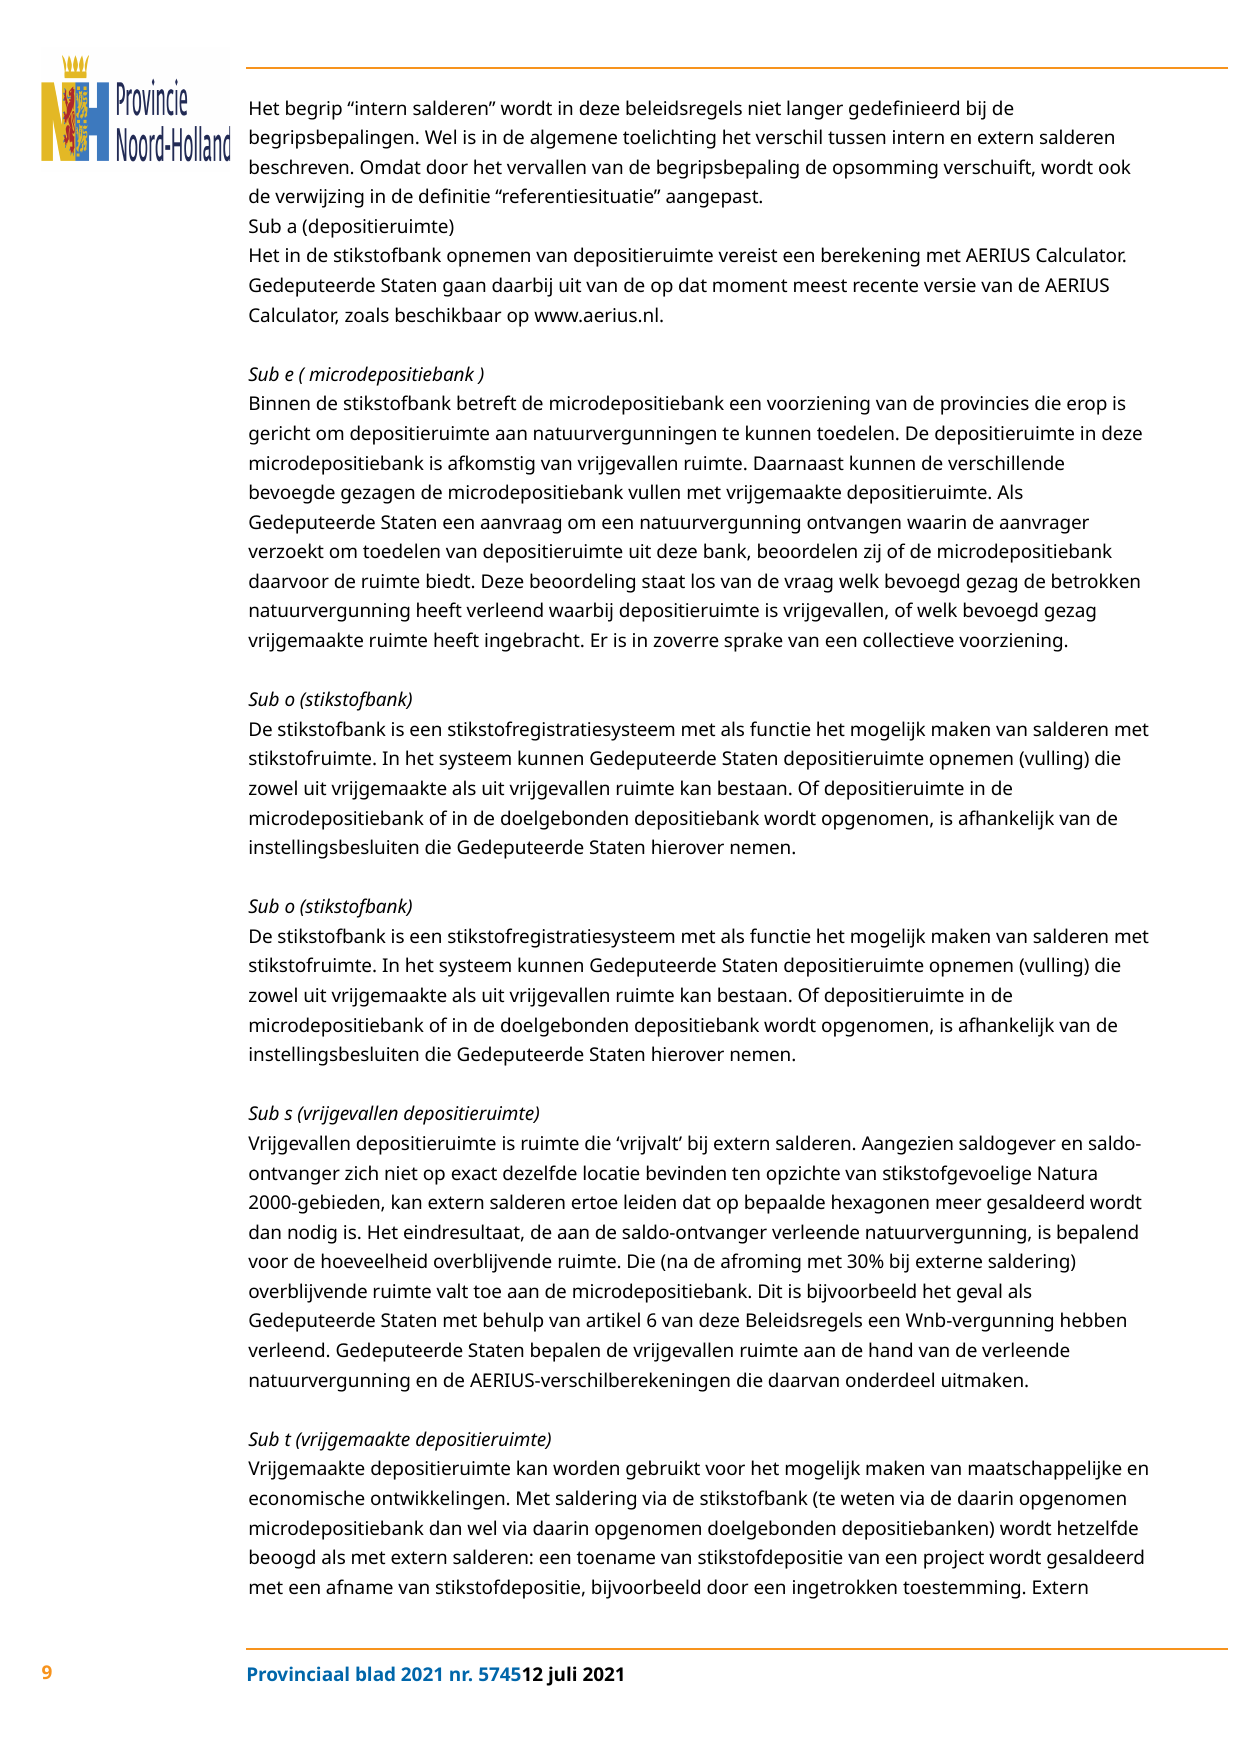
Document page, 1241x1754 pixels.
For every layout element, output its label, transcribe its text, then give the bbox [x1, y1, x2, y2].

text Sub o (stikstofbank) [248, 686, 1152, 712]
text Sub a (depositieruimte) [248, 213, 1152, 239]
text instellingsbesluiten die Gedeputeerde Staten hierover nemen. [248, 1041, 1152, 1067]
text Sub s (vrijgevallen depositieruimte) [248, 1101, 1152, 1126]
text De stikstofbank is een stikstofregistratiesysteem met als functie het mogelijk maken van salderen met stikstofruimte. In het systeem kunnen Gedeputeerde Staten depositieruimte opnemen (vulling) die zowel uit vrijgemaakte als uit vrijgevallen ruimte kan bestaan. Of depositieruimte in de microdepositiebank of in de doelgebonden depositiebank wordt opgenomen, is afhankelijk van de [248, 923, 1152, 1038]
text Sub t (vrijgemaakte depositieruimte) [248, 1426, 1152, 1452]
text Vrijgemaakte depositieruimte kan worden gebruikt voor het mogelijk maken van maatschappelijke en economische ontwikkelingen. Met saldering via de stikstofbank (te weten via de daarin opgenomen microdepositiebank dan wel via daarin opgenomen doelgebonden depositiebanken) wordt hetzelfde beoogd als met extern salderen: een toename van stikstofdepositie van een project wordt gesaldeerd met een afname van stikstofdepositie, bijvoorbeeld door een ingetrokken toestemming. Extern [248, 1456, 1152, 1600]
text De stikstofbank is een stikstofregistratiesysteem met als functie het mogelijk maken van salderen met stikstofruimte. In het systeem kunnen Gedeputeerde Staten depositieruimte opnemen (vulling) die zowel uit vrijgemaakte als uit vrijgevallen ruimte kan bestaan. Of depositieruimte in de microdepositiebank of in de doelgebonden depositiebank wordt opgenomen, is afhankelijk van de [248, 716, 1152, 831]
text Sub o (stikstofbank) [248, 893, 1152, 919]
text Vrijgevallen depositieruimte is ruimte die ‘vrijvalt’ bij extern salderen. Aangezien saldogever en saldo-ontvanger zich niet op exact dezelfde locatie bevinden ten opzichte van stikstofgevoelige Natura 2000-gebieden, kan extern salderen ertoe leiden dat op bepaalde hexagonen meer gesaldeerd wordt dan nodig is. Het eindresultaat, de aan de saldo-ontvanger verleende natuurvergunning, is bepalend voor de hoeveelheid overblijvende ruimte. Die (na de afroming met 30% bij externe saldering) overblijvende ruimte valt toe aan de microdepositiebank. Dit is bijvoorbeeld het geval als Gedeputeerde Staten met behulp van artikel 6 van deze Beleidsregels een Wnb-vergunning hebben verleend. Gedeputeerde Staten bepalen de vrijgevallen ruimte aan de hand van de verleende natuurvergunning en de AERIUS-verschilberekeningen die daarvan onderdeel uitmaken. [248, 1130, 1152, 1393]
text Sub e ( microdepositiebank ) [248, 361, 1152, 387]
text Binnen de stikstofbank betreft de microdepositiebank een voorziening van de provincies die erop is gericht om depositieruimte aan natuurvergunningen te kunnen toedelen. De depositieruimte in deze microdepositiebank is afkomstig van vrijgevallen ruimte. Daarnaast kunnen de verschillende bevoegde gezagen de microdepositiebank vullen met vrijgemaakte depositieruimte. Als Gedeputeerde Staten een aanvraag om een natuurvergunning ontvangen waarin de aanvrager verzoekt om toedelen van depositieruimte uit deze bank, beoordelen zij of de microdepositiebank daarvoor de ruimte biedt. Deze beoordeling staat los van de vraag welk bevoegd gezag de betrokken natuurvergunning heeft verleend waarbij depositieruimte is vrijgevallen, of welk bevoegd gezag vrijgemaakte ruimte heeft ingebracht. Er is in zoverre sprake van een collectieve voorziening. [248, 391, 1152, 653]
picture [41, 47, 231, 172]
text Het in de stikstofbank opnemen van depositieruimte vereist een berekening met AERIUS Calculator. Gedeputeerde Staten gaan daarbij uit van de op dat moment meest recente versie van de AERIUS Calculator, zoals beschikbaar op www.aerius.nl. [248, 243, 1152, 328]
text instellingsbesluiten die Gedeputeerde Staten hierover nemen. [248, 834, 1152, 860]
text Het begrip “intern salderen” wordt in deze beleidsregels niet langer gedefinieerd bij de begripsbepalingen. Wel is in de algemene toelichting het verschil tussen intern en extern salderen beschreven. Omdat door het vervallen van de begripsbepaling de opsomming verschuift, wordt ook de verwijzing in de definitie “referentiesituatie” aangepast. [248, 95, 1152, 209]
